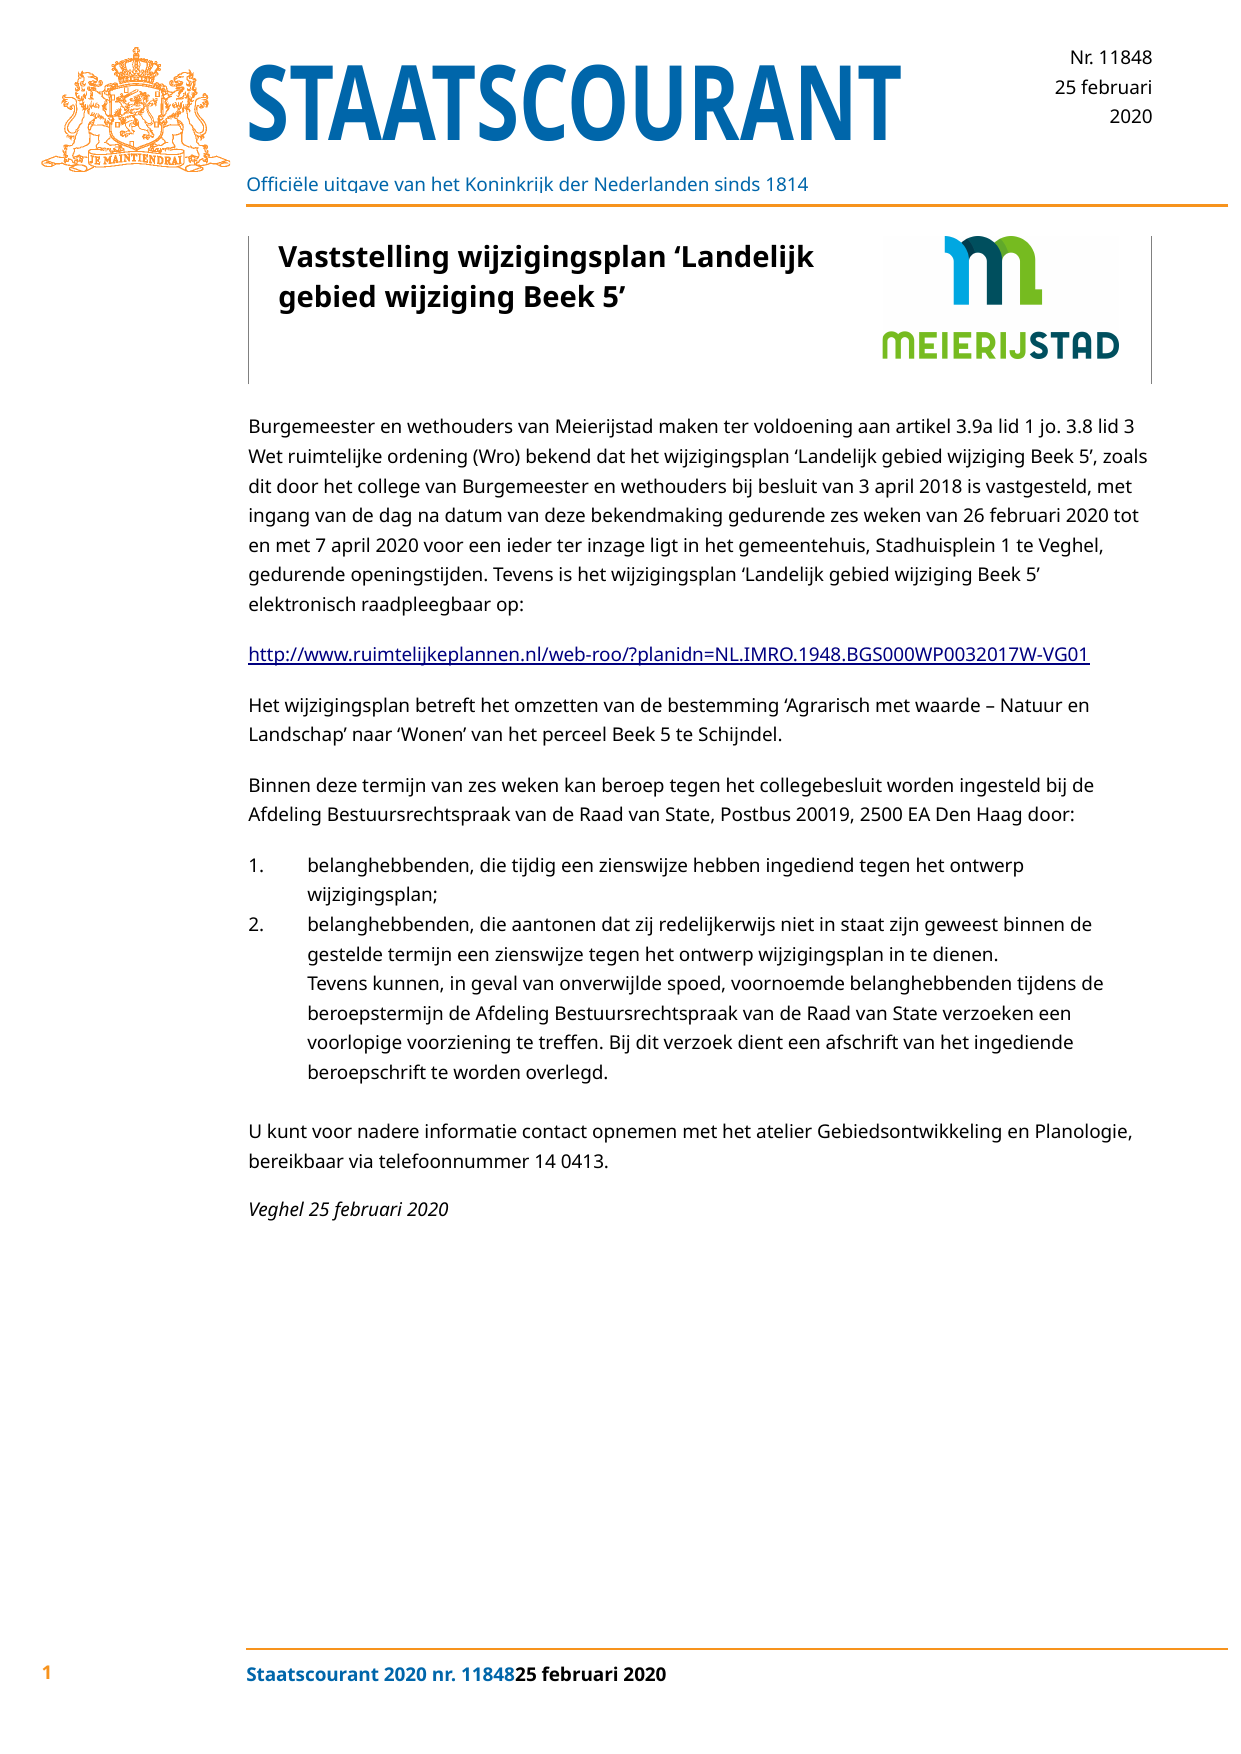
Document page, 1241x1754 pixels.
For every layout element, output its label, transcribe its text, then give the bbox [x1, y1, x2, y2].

table_header [1119, 236, 1151, 358]
text http://www.ruimtelijkeplannen.nl/web-roo/?planidn=NL.IMRO.1948.BGS000WP0032017W-VG01 [248, 642, 1152, 667]
text Binnen deze termijn van zes weken kan beroep tegen het collegebesluit worden ingesteld bij de Afdeling Bestuursrechtspraak van de Raad van State, Postbus 20019, 2500 EA Den Haag door: [248, 772, 1152, 827]
text Veghel 25 februari 2020 [248, 1196, 1152, 1221]
table_header [850, 236, 882, 358]
list belanghebbenden, die aantonen dat zij redelijkerwijs niet in staat zijn geweest binnen de gestelde termijn een zienswijze tegen het ontwerp wijzigingsplan in te dienen. [248, 911, 1152, 967]
text U kunt voor nadere informatie contact opnemen met het atelier Gebiedsontwikkeling en Planologie, bereikbaar via telefoonnummer 14 0413. [248, 1118, 1152, 1174]
picture [41, 47, 231, 172]
text Het wijzigingsplan betreft het omzetten van de bestemming ‘Agrarisch met waarde – Natuur en Landschap’ naar ‘Wonen’ van het perceel Beek 5 te Schijndel. [248, 692, 1152, 747]
picture [882, 236, 1119, 359]
table_header [850, 359, 1151, 384]
table_header Vaststelling wijzigingsplan ‘Landelijk gebied wijziging Beek 5’ [249, 236, 850, 384]
list Tevens kunnen, in geval van onverwijlde spoed, voornoemde belanghebbenden tijdens de beroepstermijn de Afdeling Bestuursrechtspraak van de Raad van State verzoeken een voorlopige voorziening te treffen. Bij dit verzoek dient een afschrift van het ingediende beroepschrift te worden overlegd. [248, 970, 1152, 1085]
text Burgemeester en wethouders van Meierijstad maken ter voldoening aan artikel 3.9a lid 1 jo. 3.8 lid 3 Wet ruimtelijke ordening (Wro) bekend dat het wijzigingsplan ‘Landelijk gebied wijziging Beek 5’, zoals dit door het college van Burgemeester en wethouders bij besluit van 3 april 2018 is vastgesteld, met ingang van de dag na datum van deze bekendmaking gedurende zes weken van 26 februari 2020 tot en met 7 april 2020 voor een ieder ter inzage ligt in het gemeentehuis, Stadhuisplein 1 te Veghel, gedurende openingstijden. Tevens is het wijzigingsplan ‘Landelijk gebied wijziging Beek 5’ elektronisch raadpleegbaar op: [248, 414, 1152, 617]
list belanghebbenden, die tijdig een zienswijze hebben ingediend tegen het ontwerp wijzigingsplan; [248, 852, 1152, 907]
